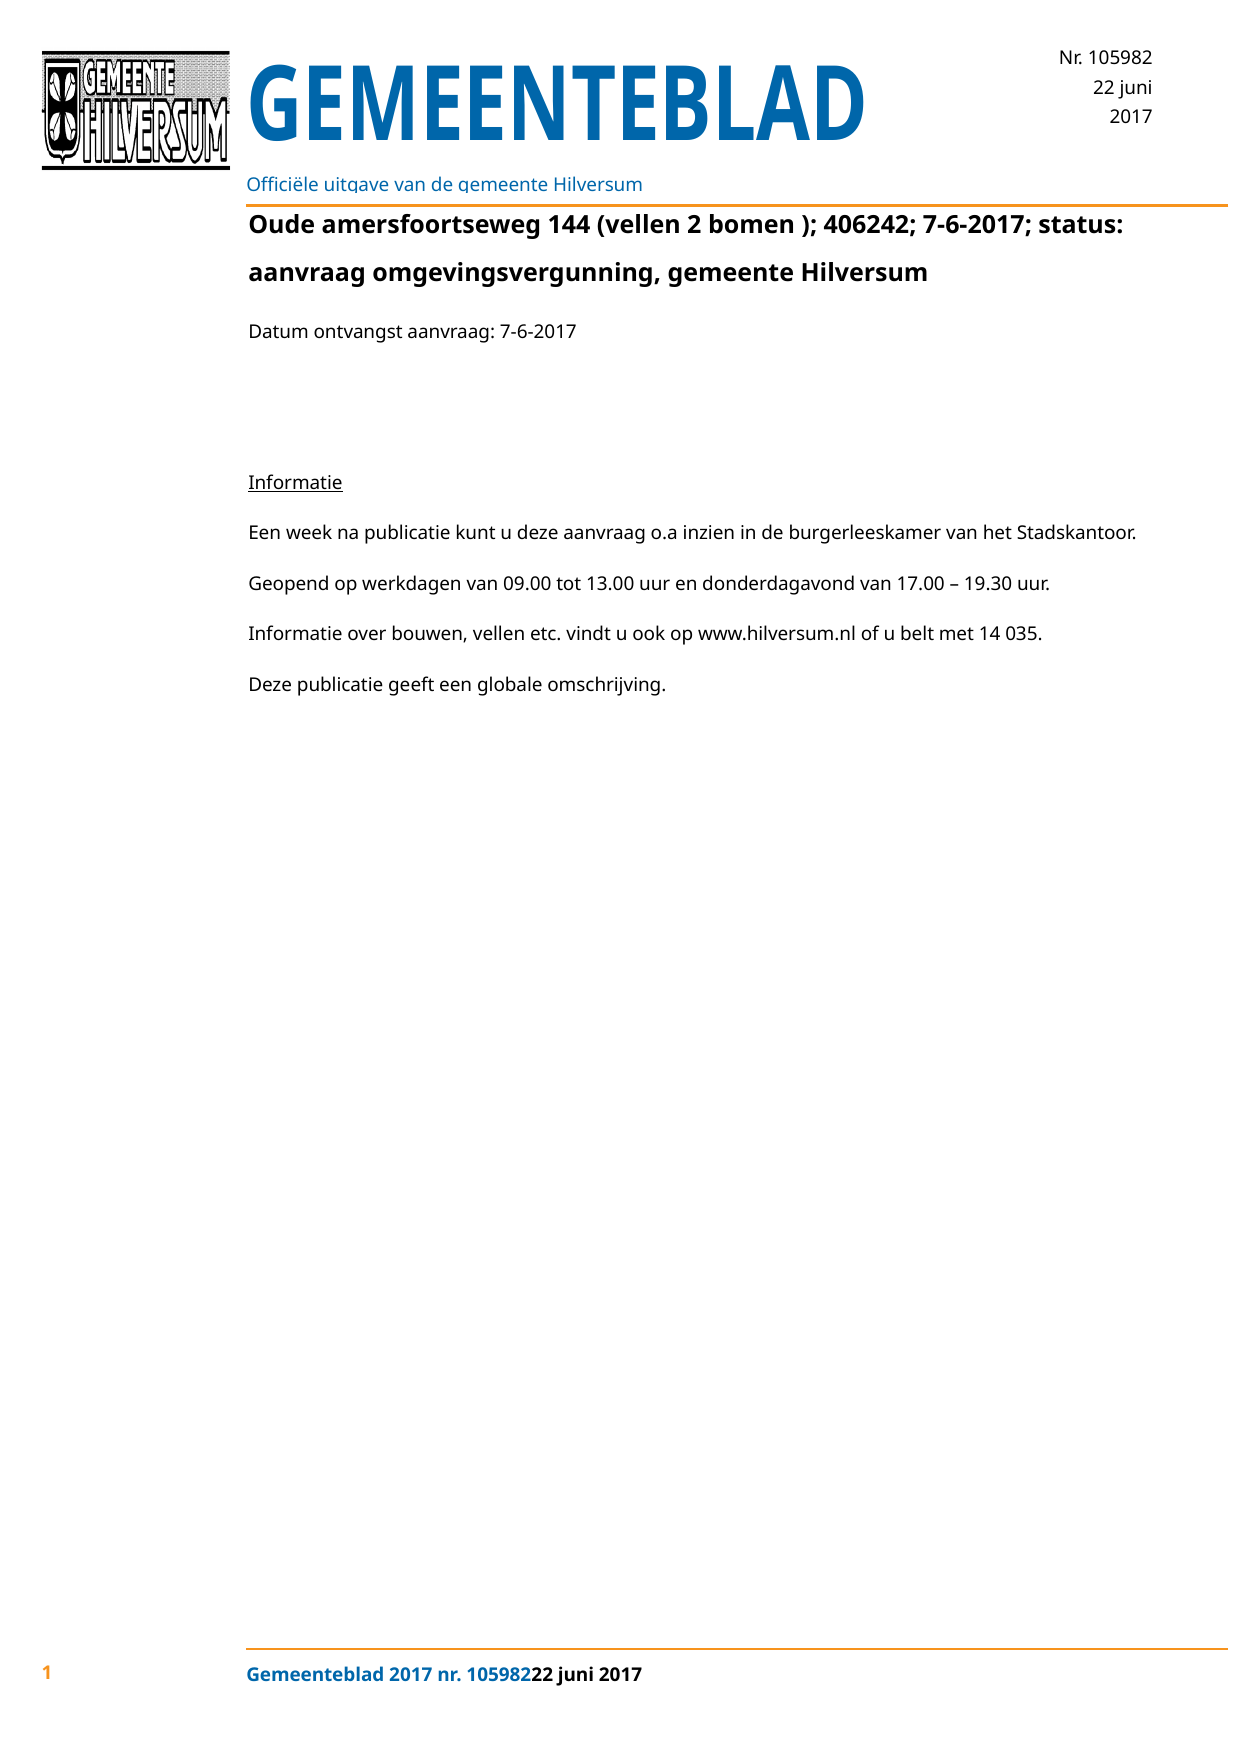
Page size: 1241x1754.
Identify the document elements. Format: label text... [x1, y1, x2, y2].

picture [41, 47, 231, 172]
text Een week na publicatie kunt u deze aanvraag o.a inzien in de burgerleeskamer van het Stadskantoor. [248, 519, 1152, 545]
text Deze publicatie geeft een globale omschrijving. [248, 671, 1152, 697]
text Informatie over bouwen, vellen etc. vindt u ook op www.hilversum.nl of u belt met 14 035. [248, 620, 1152, 646]
text Oude amersfoortseweg 144 (vellen 2 bomen ); 406242; 7-6-2017; status: aanvraag omgevingsvergunning, gemeente Hilversum [248, 207, 1152, 288]
text Geopend op werkdagen van 09.00 tot 13.00 uur en donderdagavond van 17.00 – 19.30 uur. [248, 570, 1152, 596]
text Informatie [248, 469, 1152, 495]
text Datum ontvangst aanvraag: 7-6-2017 [248, 318, 1152, 344]
